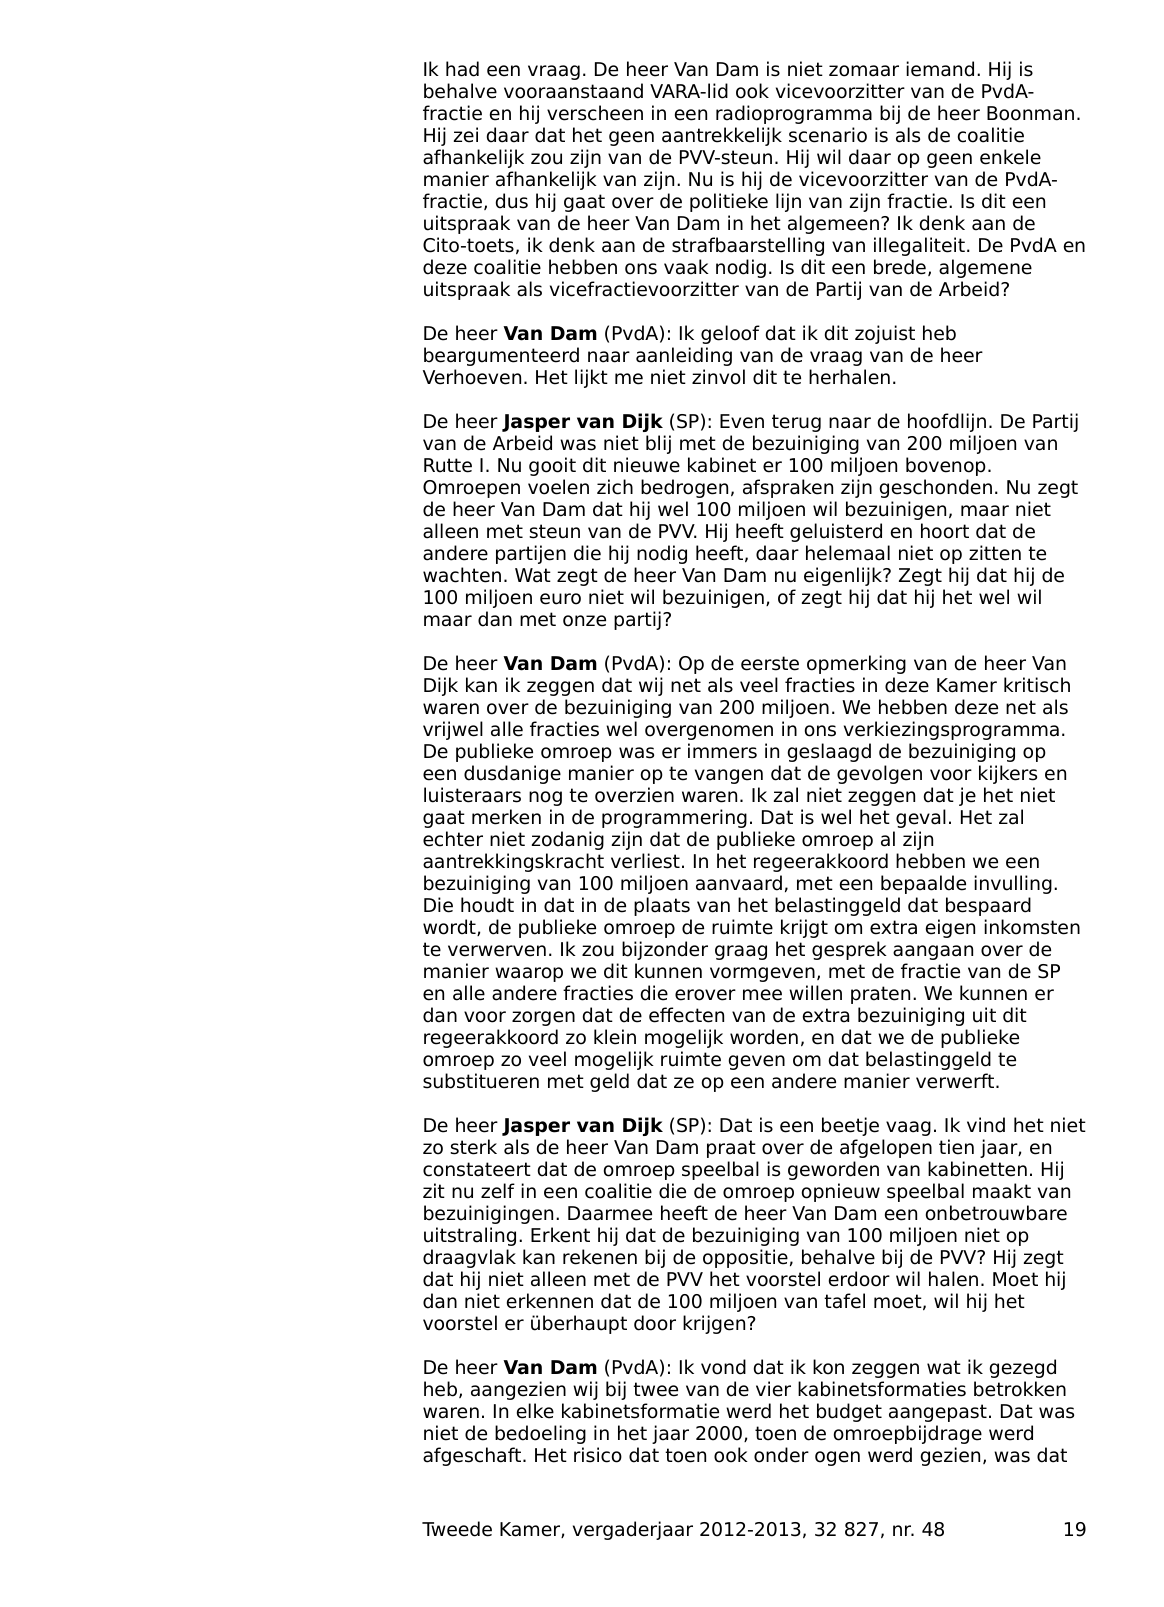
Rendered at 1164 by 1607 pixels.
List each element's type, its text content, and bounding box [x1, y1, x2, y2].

text De heer Jasper van Dijk (SP): Dat is een beetje vaag. Ik vind het niet zo sterk als de heer Van Dam praat over de afgelopen tien jaar, en constateert dat de omroep speelbal is geworden van kabinetten. Hij zit nu zelf in een coalitie die de omroep opnieuw speelbal maakt van bezuinigingen. Daarmee heeft de heer Van Dam een onbetrouwbare uitstraling. Erkent hij dat de bezuiniging van 100 miljoen niet op draagvlak kan rekenen bij de oppositie, behalve bij de PVV? Hij zegt dat hij niet alleen met de PVV het voorstel erdoor wil halen. Moet hij dan niet erkennen dat de 100 miljoen van tafel moet, wil hij het voorstel er überhaupt door krijgen? [422, 1115, 1087, 1335]
text De heer Van Dam (PvdA): Ik geloof dat ik dit zojuist heb beargumenteerd naar aanleiding van de vraag van de heer Verhoeven. Het lijkt me niet zinvol dit te herhalen. [422, 323, 1087, 389]
text De heer Van Dam (PvdA): Ik vond dat ik kon zeggen wat ik gezegd heb, aangezien wij bij twee van de vier kabinetsformaties betrokken waren. In elke kabinetsformatie werd het budget aangepast. Dat was niet de bedoeling in het jaar 2000, toen de omroepbijdrage werd afgeschaft. Het risico dat toen ook onder ogen werd gezien, was dat [422, 1357, 1087, 1467]
text De heer Jasper van Dijk (SP): Even terug naar de hoofdlijn. De Partij van de Arbeid was niet blij met de bezuiniging van 200 miljoen van Rutte I. Nu gooit dit nieuwe kabinet er 100 miljoen bovenop. Omroepen voelen zich bedrogen, afspraken zijn geschonden. Nu zegt de heer Van Dam dat hij wel 100 miljoen wil bezuinigen, maar niet alleen met steun van de PVV. Hij heeft geluisterd en hoort dat de andere partijen die hij nodig heeft, daar helemaal niet op zitten te wachten. Wat zegt de heer Van Dam nu eigenlijk? Zegt hij dat hij de 100 miljoen euro niet wil bezuinigen, of zegt hij dat hij het wel wil maar dan met onze partij? [422, 411, 1087, 631]
text Ik had een vraag. De heer Van Dam is niet zomaar iemand. Hij is behalve vooraanstaand VARA-lid ook vicevoorzitter van de PvdA-fractie en hij verscheen in een radioprogramma bij de heer Boonman. Hij zei daar dat het geen aantrekkelijk scenario is als de coalitie afhankelijk zou zijn van de PVV-steun. Hij wil daar op geen enkele manier afhankelijk van zijn. Nu is hij de vicevoorzitter van de PvdA-fractie, dus hij gaat over de politieke lijn van zijn fractie. Is dit een uitspraak van de heer Van Dam in het algemeen? Ik denk aan de Cito-toets, ik denk aan de strafbaarstelling van illegaliteit. De PvdA en deze coalitie hebben ons vaak nodig. Is dit een brede, algemene uitspraak als vicefractievoorzitter van de Partij van de Arbeid? [422, 59, 1087, 301]
text De heer Van Dam (PvdA): Op de eerste opmerking van de heer Van Dijk kan ik zeggen dat wij net als veel fracties in deze Kamer kritisch waren over de bezuiniging van 200 miljoen. We hebben deze net als vrijwel alle fracties wel overgenomen in ons verkiezingsprogramma. De publieke omroep was er immers in geslaagd de bezuiniging op een dusdanige manier op te vangen dat de gevolgen voor kijkers en luisteraars nog te overzien waren. Ik zal niet zeggen dat je het niet gaat merken in de programmering. Dat is wel het geval. Het zal echter niet zodanig zijn dat de publieke omroep al zijn aantrekkingskracht verliest. In het regeerakkoord hebben we een bezuiniging van 100 miljoen aanvaard, met een bepaalde invulling. Die houdt in dat in de plaats van het belastinggeld dat bespaard wordt, de publieke omroep de ruimte krijgt om extra eigen inkomsten te verwerven. Ik zou bijzonder graag het gesprek aangaan over de manier waarop we dit kunnen vormgeven, met de fractie van de SP en alle andere fracties die erover mee willen praten. We kunnen er dan voor zorgen dat de effecten van de extra bezuiniging uit dit regeerakkoord zo klein mogelijk worden, en dat we de publieke omroep zo veel mogelijk ruimte geven om dat belastinggeld te substitueren met geld dat ze op een andere manier verwerft. [422, 653, 1087, 1093]
